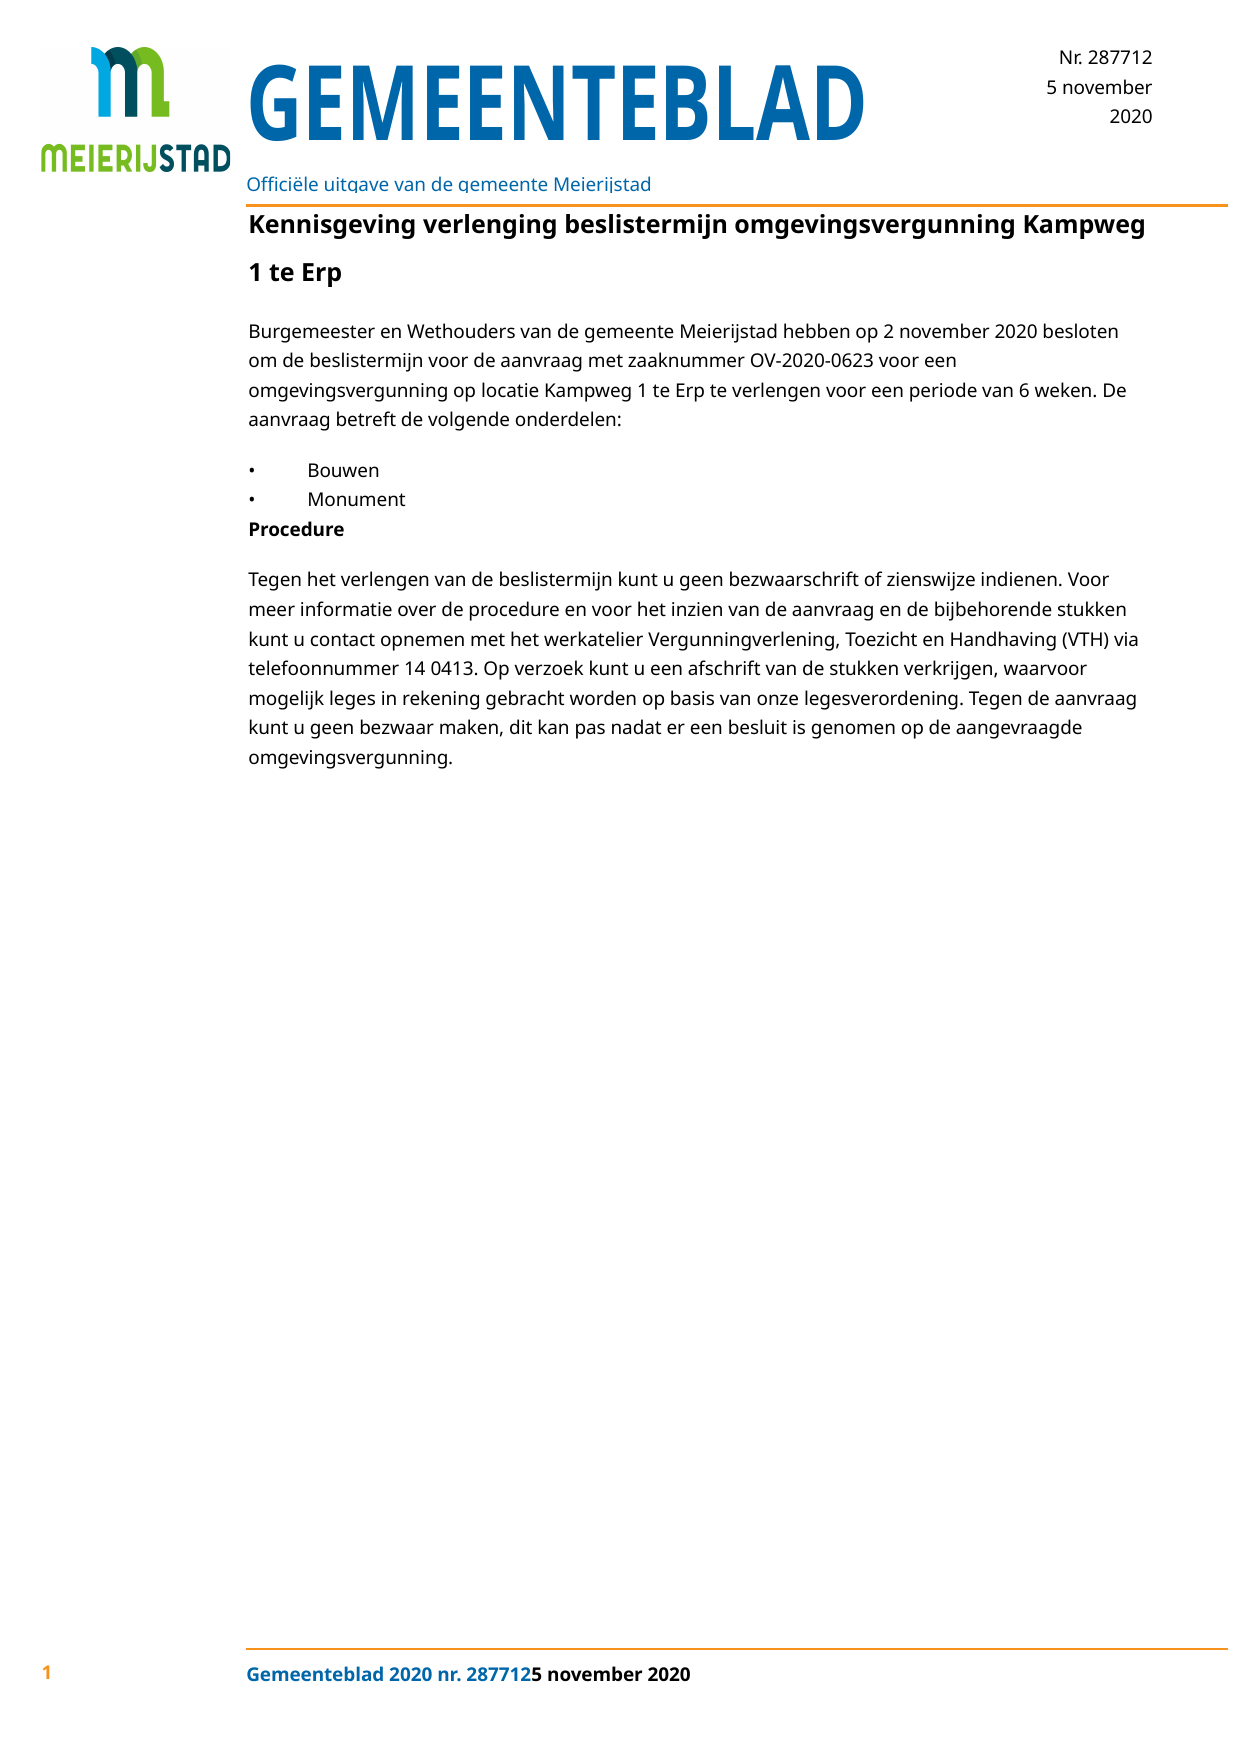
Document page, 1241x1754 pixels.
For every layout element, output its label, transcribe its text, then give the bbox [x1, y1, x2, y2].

picture [41, 47, 231, 172]
list Monument [248, 487, 1152, 512]
text Burgemeester en Wethouders van de gemeente Meierijstad hebben op 2 november 2020 besloten om de beslistermijn voor de aanvraag met zaaknummer OV-2020-0623 voor een omgevingsvergunning op locatie Kampweg 1 te Erp te verlengen voor een periode van 6 weken. De aanvraag betreft de volgende onderdelen: [248, 318, 1152, 432]
text Kennisgeving verlenging beslistermijn omgevingsvergunning Kampweg 1 te Erp [248, 207, 1152, 288]
list Bouwen [248, 457, 1152, 483]
text Procedure [248, 516, 1152, 542]
text Tegen het verlengen van de beslistermijn kunt u geen bezwaarschrift of zienswijze indienen. Voor meer informatie over de procedure en voor het inzien van de aanvraag en de bijbehorende stukken kunt u contact opnemen met het werkatelier Vergunningverlening, Toezicht en Handhaving (VTH) via telefoonnummer 14 0413. Op verzoek kunt u een afschrift van de stukken verkrijgen, waarvoor mogelijk leges in rekening gebracht worden op basis van onze legesverordening. Tegen de aanvraag kunt u geen bezwaar maken, dit kan pas nadat er een besluit is genomen op de aangevraagde omgevingsvergunning. [248, 567, 1152, 770]
